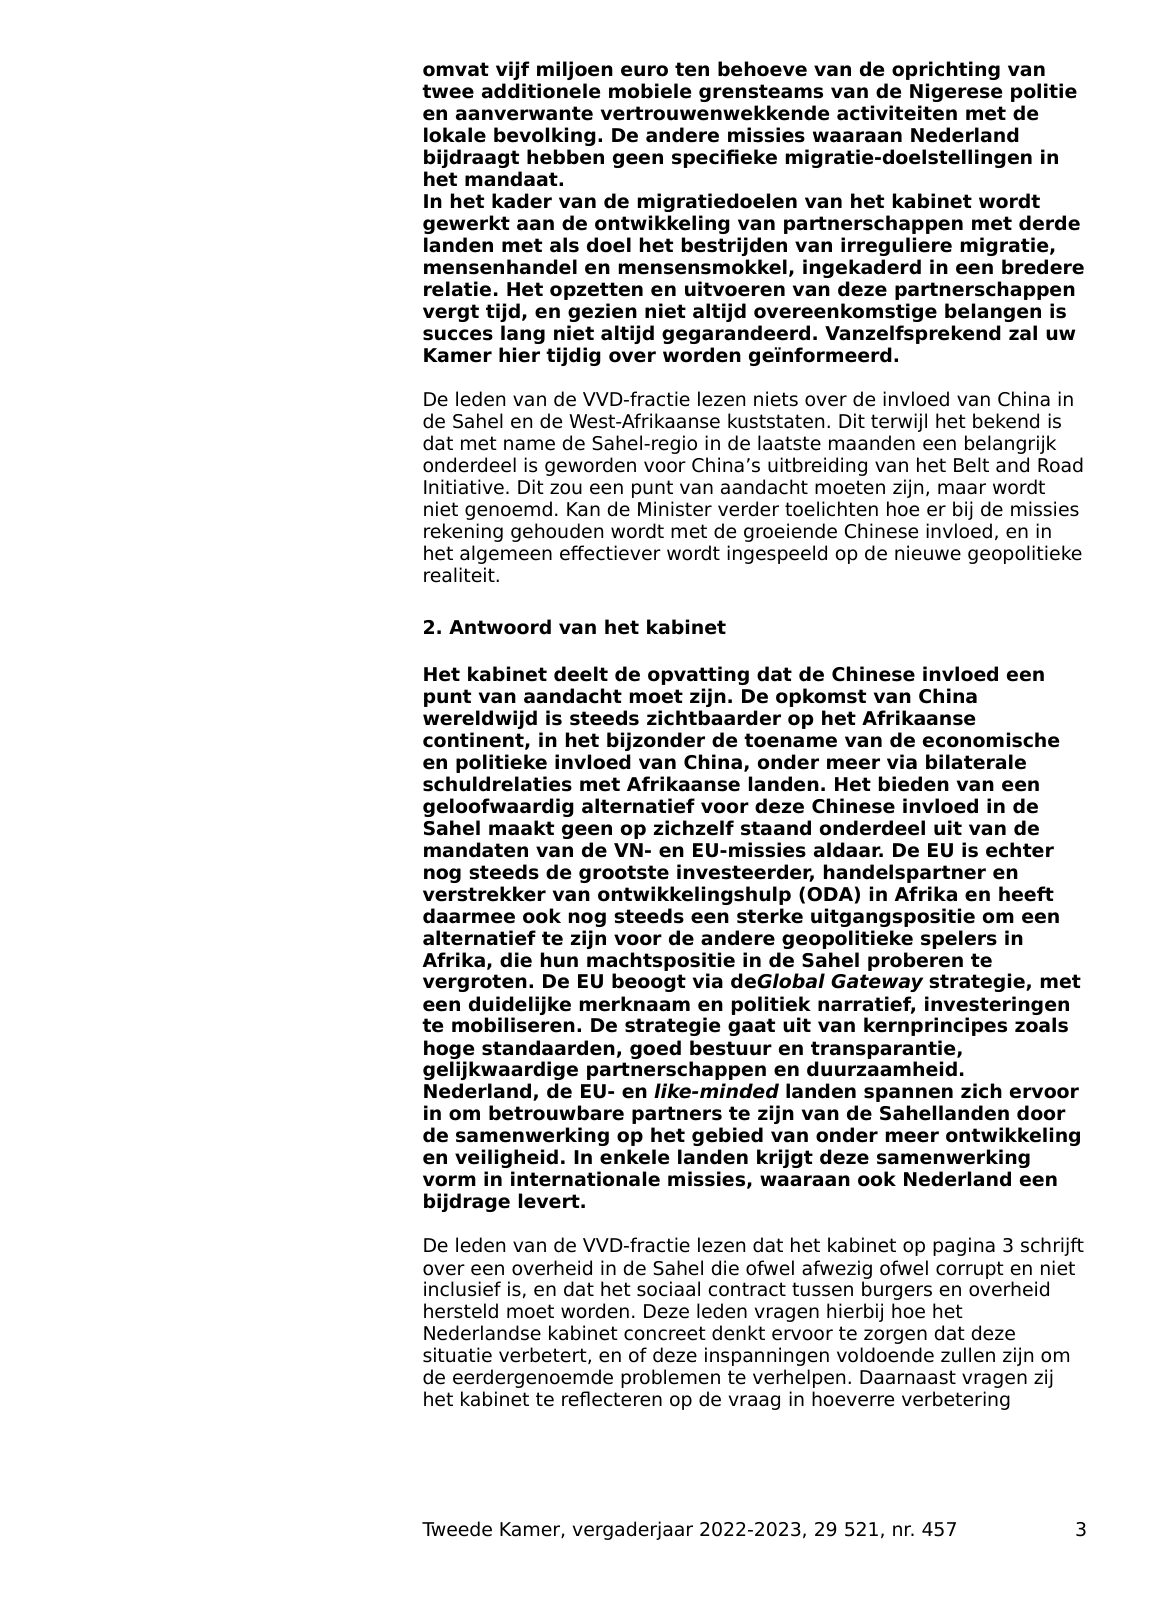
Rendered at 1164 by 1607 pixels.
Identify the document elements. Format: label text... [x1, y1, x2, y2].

subtitle 2. Antwoord van het kabinet [422, 617, 1087, 639]
text Het kabinet deelt de opvatting dat de Chinese invloed een punt van aandacht moet zijn. De opkomst van China wereldwijd is steeds zichtbaarder op het Afrikaanse continent, in het bijzonder de toename van de economische en politieke invloed van China, onder meer via bilaterale schuldrelaties met Afrikaanse landen. Het bieden van een geloofwaardig alternatief voor deze Chinese invloed in de Sahel maakt geen op zichzelf staand onderdeel uit van de mandaten van de VN- en EU-missies aldaar. De EU is echter nog steeds de grootste investeerder, handelspartner en verstrekker van ontwikkelingshulp (ODA) in Afrika en heeft daarmee ook nog steeds een sterke uitgangspositie om een alternatief te zijn voor de andere geopolitieke spelers in Afrika, die hun machtspositie in de Sahel proberen te vergroten. De EU beoogt via deGlobal Gateway strategie, met een duidelijke merknaam en politiek narratief, investeringen te mobiliseren. De strategie gaat uit van kernprincipes zoals hoge standaarden, goed bestuur en transparantie, gelijkwaardige partnerschappen en duurzaamheid. Nederland, de EU- en like-minded landen spannen zich ervoor in om betrouwbare partners te zijn van de Sahellanden door de samenwerking op het gebied van onder meer ontwikkeling en veiligheid. In enkele landen krijgt deze samenwerking vorm in internationale missies, waaraan ook Nederland een bijdrage levert. [422, 664, 1087, 1213]
text De leden van de VVD-fractie lezen dat het kabinet op pagina 3 schrijft over een overheid in de Sahel die ofwel afwezig ofwel corrupt en niet inclusief is, en dat het sociaal contract tussen burgers en overheid hersteld moet worden. Deze leden vragen hierbij hoe het Nederlandse kabinet concreet denkt ervoor te zorgen dat deze situatie verbetert, en of deze inspanningen voldoende zullen zijn om de eerdergenoemde problemen te verhelpen. Daarnaast vragen zij het kabinet te reflecteren op de vraag in hoeverre verbetering [422, 1235, 1087, 1411]
text In het kader van de migratiedoelen van het kabinet wordt gewerkt aan de ontwikkeling van partnerschappen met derde landen met als doel het bestrijden van irreguliere migratie, mensenhandel en mensensmokkel, ingekaderd in een bredere relatie. Het opzetten en uitvoeren van deze partnerschappen vergt tijd, en gezien niet altijd overeenkomstige belangen is succes lang niet altijd gegarandeerd. Vanzelfsprekend zal uw Kamer hier tijdig over worden geïnformeerd. [422, 191, 1087, 367]
text De leden van de VVD-fractie lezen niets over de invloed van China in de Sahel en de West-Afrikaanse kuststaten. Dit terwijl het bekend is dat met name de Sahel-regio in de laatste maanden een belangrijk onderdeel is geworden voor China’s uitbreiding van het Belt and Road Initiative. Dit zou een punt van aandacht moeten zijn, maar wordt niet genoemd. Kan de Minister verder toelichten hoe er bij de missies rekening gehouden wordt met de groeiende Chinese invloed, en in het algemeen effectiever wordt ingespeeld op de nieuwe geopolitieke realiteit. [422, 389, 1087, 587]
text omvat vijf miljoen euro ten behoeve van de oprichting van twee additionele mobiele grensteams van de Nigerese politie en aanverwante vertrouwenwekkende activiteiten met de lokale bevolking. De andere missies waaraan Nederland bijdraagt hebben geen specifieke migratie-doelstellingen in het mandaat. [422, 59, 1087, 191]
